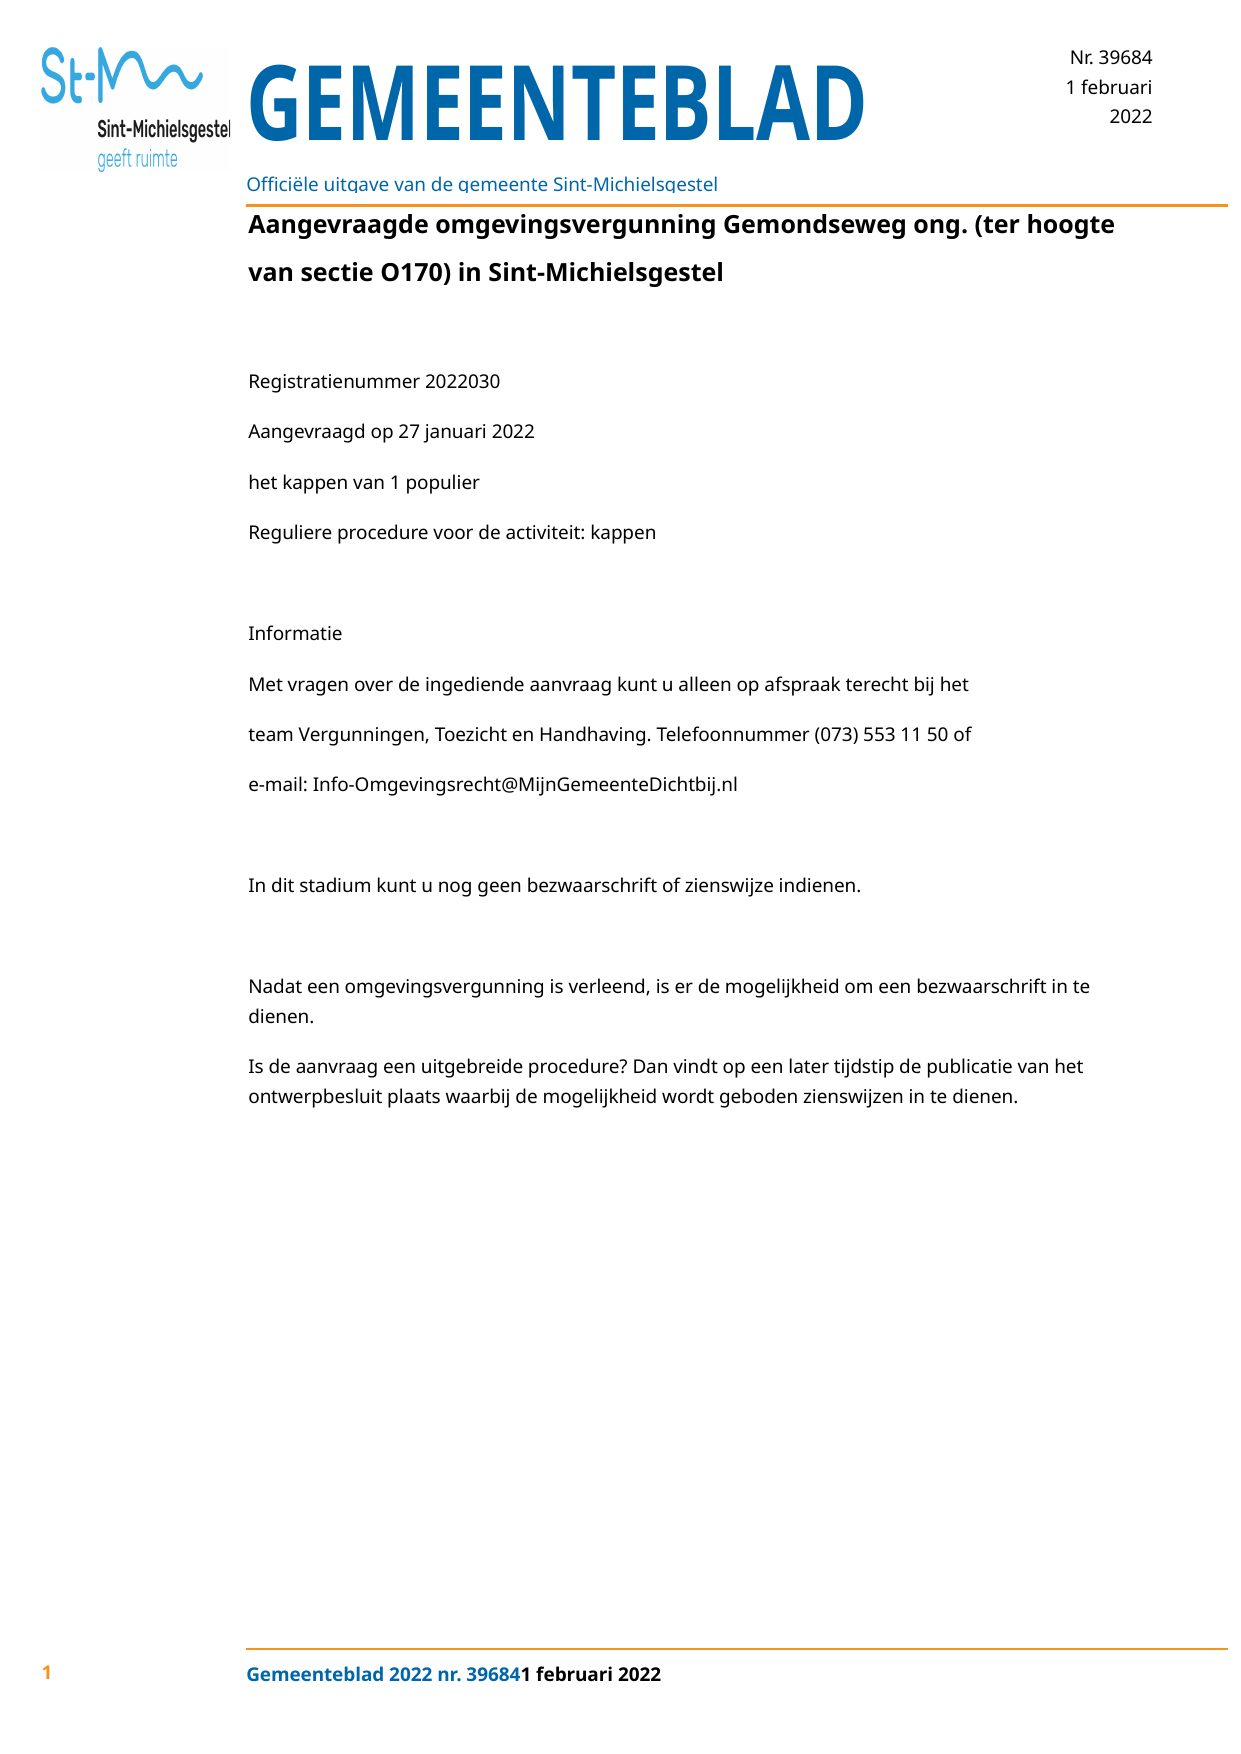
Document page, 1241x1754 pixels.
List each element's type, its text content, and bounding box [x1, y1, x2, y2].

text het kappen van 1 populier [248, 469, 1152, 495]
text team Vergunningen, Toezicht en Handhaving. Telefoonnummer (073) 553 11 50 of [248, 721, 1152, 747]
text Met vragen over de ingediende aanvraag kunt u alleen op afspraak terecht bij het [248, 671, 1152, 697]
text Nadat een omgevingsvergunning is verleend, is er de mogelijkheid om een bezwaarschrift in te dienen. [248, 973, 1152, 1029]
picture [41, 47, 231, 172]
text Reguliere procedure voor de activiteit: kappen [248, 519, 1152, 545]
text Aangevraagde omgevingsvergunning Gemondseweg ong. (ter hoogte van sectie O170) in Sint-Michielsgestel [248, 207, 1152, 288]
text Aangevraagd op 27 januari 2022 [248, 419, 1152, 444]
text Is de aanvraag een uitgebreide procedure? Dan vindt op een later tijdstip de publicatie van het ontwerpbesluit plaats waarbij de mogelijkheid wordt geboden zienswijzen in te dienen. [248, 1053, 1152, 1109]
text e-mail: Info-Omgevingsrecht@MijnGemeenteDichtbij.nl [248, 772, 1152, 797]
text Informatie [248, 620, 1152, 646]
text Registratienummer 2022030 [248, 368, 1152, 394]
text In dit stadium kunt u nog geen bezwaarschrift of zienswijze indienen. [248, 872, 1152, 898]
